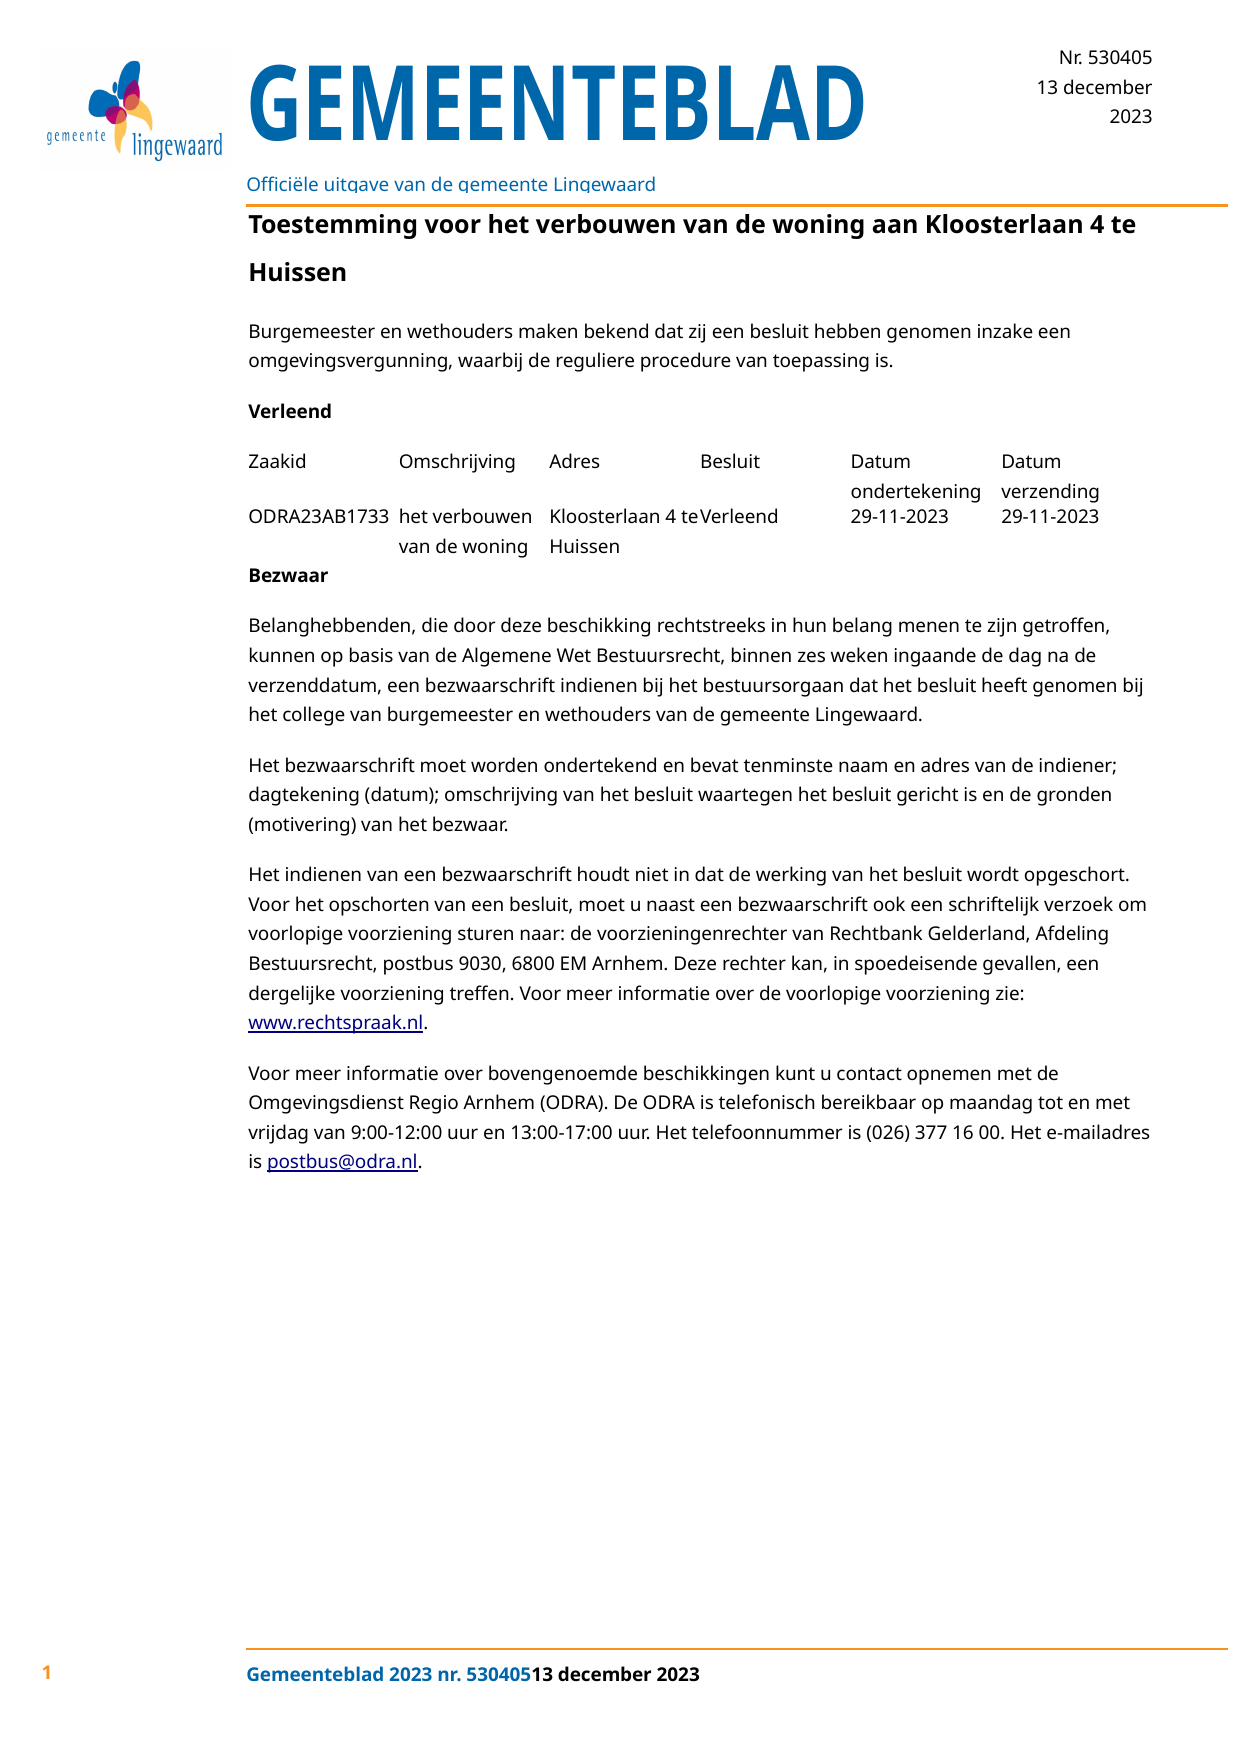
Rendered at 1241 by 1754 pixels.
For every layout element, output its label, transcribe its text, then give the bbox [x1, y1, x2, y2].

table_cell ODRA23AB1733 [248, 504, 398, 559]
text Toestemming voor het verbouwen van de woning aan Kloosterlaan 4 te Huissen [248, 207, 1152, 288]
text Verleend [248, 398, 1152, 424]
table_header Besluit [700, 449, 850, 504]
table_header Zaakid [248, 449, 398, 504]
table_cell Kloosterlaan 4 te Huissen [549, 504, 700, 559]
table_header Datum ondertekening [850, 449, 1001, 504]
table_header Adres [549, 449, 700, 504]
table_cell 29-11-2023 [1001, 504, 1152, 559]
table_cell Verleend [700, 504, 850, 559]
text Het bezwaarschrift moet worden ondertekend en bevat tenminste naam en adres van de indiener; dagtekening (datum); omschrijving van het besluit waartegen het besluit gericht is en de gronden (motivering) van het bezwaar. [248, 752, 1152, 837]
table_header Omschrijving [399, 449, 549, 504]
text Belanghebbenden, die door deze beschikking rechtstreeks in hun belang menen te zijn getroffen, kunnen op basis van de Algemene Wet Bestuursrecht, binnen zes weken ingaande de dag na de verzenddatum, een bezwaarschrift indienen bij het bestuursorgaan dat het besluit heeft genomen bij het college van burgemeester en wethouders van de gemeente Lingewaard. [248, 613, 1152, 727]
text Voor meer informatie over bovengenoemde beschikkingen kunt u contact opnemen met de Omgevingsdienst Regio Arnhem (ODRA). De ODRA is telefonisch bereikbaar op maandag tot en met vrijdag van 9:00-12:00 uur en 13:00-17:00 uur. Het telefoonnummer is (026) 377 16 00. Het e-mailadres is postbus@odra.nl. [248, 1060, 1152, 1174]
text Het indienen van een bezwaarschrift houdt niet in dat de werking van het besluit wordt opgeschort. Voor het opschorten van een besluit, moet u naast een bezwaarschrift ook een schriftelijk verzoek om voorlopige voorziening sturen naar: de voorzieningenrechter van Rechtbank Gelderland, Afdeling Bestuursrecht, postbus 9030, 6800 EM Arnhem. Deze rechter kan, in spoedeisende gevallen, een dergelijke voorziening treffen. Voor meer informatie over de voorlopige voorziening zie: www.rechtspraak.nl. [248, 861, 1152, 1035]
table_cell 29-11-2023 [850, 504, 1001, 559]
text Burgemeester en wethouders maken bekend dat zij een besluit hebben genomen inzake een omgevingsvergunning, waarbij de reguliere procedure van toepassing is. [248, 318, 1152, 373]
text Bezwaar [248, 562, 1152, 588]
table_header Datum verzending [1001, 449, 1152, 504]
picture [41, 47, 231, 172]
table_cell het verbouwen van de woning [399, 504, 549, 559]
